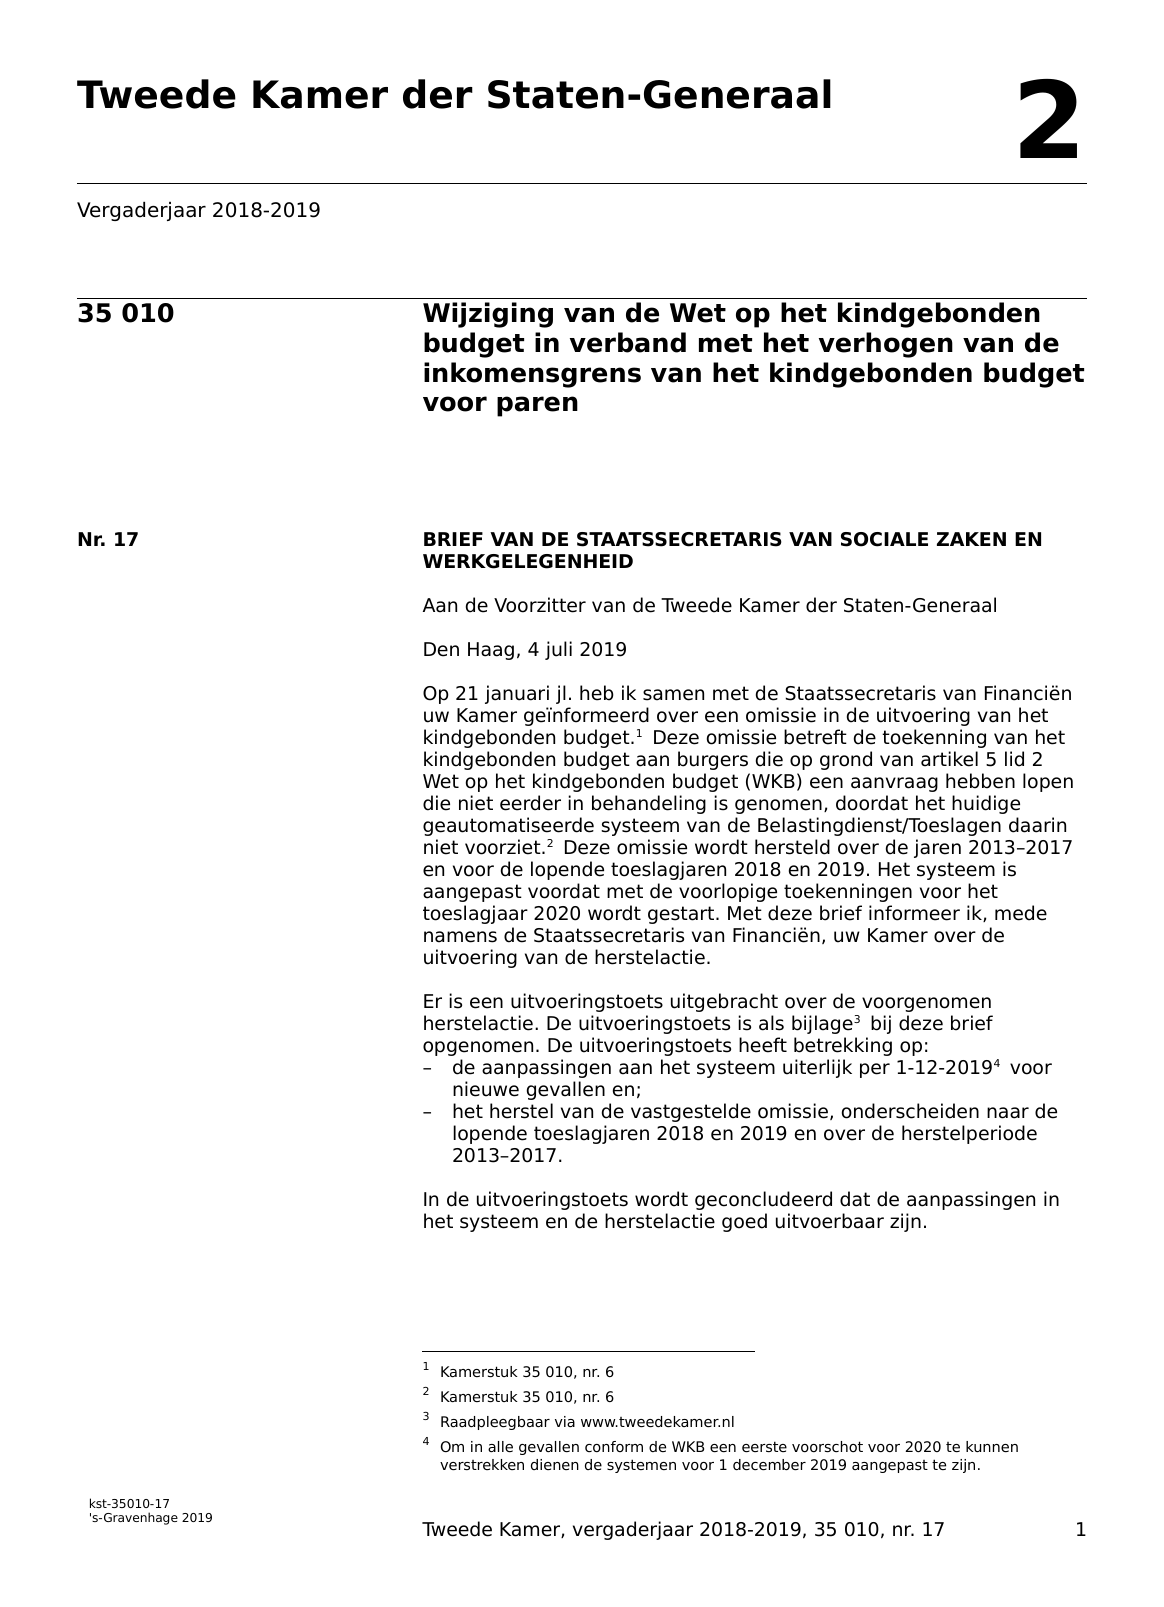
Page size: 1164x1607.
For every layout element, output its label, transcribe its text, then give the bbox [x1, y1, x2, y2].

table_cell Vergaderjaar 2018-2019 [77, 184, 1087, 298]
text 's-Gravenhage 2019 [88, 1511, 323, 1525]
table_header Tweede Kamer der Staten-Generaal [77, 59, 886, 183]
text Aan de Voorzitter van de Tweede Kamer der Staten-Generaal [422, 595, 1087, 617]
text – het herstel van de vastgestelde omissie, onderscheiden naar de lopende toeslagjaren 2018 en 2019 en over de herstelperiode 2013–2017. [422, 1101, 1087, 1167]
text kst-35010-17 [88, 1497, 323, 1511]
table_header 2 [886, 59, 1087, 183]
text – de aanpassingen aan het systeem uiterlijk per 1-12-2019 voor nieuwe gevallen en; [422, 1057, 1087, 1101]
subtitle Nr. 17 BRIEF VAN DE STAATSSECRETARIS VAN SOCIALE ZAKEN EN WERKGELEGENHEID [77, 529, 1087, 573]
text Kamerstuk 35 010, nr. 6 [422, 1360, 1087, 1382]
text Den Haag, 4 juli 2019 [422, 639, 1087, 661]
text Op 21 januari jl. heb ik samen met de Staatssecretaris van Financiën uw Kamer geïnformeerd over een omissie in de uitvoering van het kindgebonden budget. Deze omissie betreft de toekenning van het kindgebonden budget aan burgers die op grond van artikel 5 lid 2 Wet op het kindgebonden budget (WKB) een aanvraag hebben lopen die niet eerder in behandeling is genomen, doordat het huidige geautomatiseerde systeem van de Belastingdienst/Toeslagen daarin niet voorziet. Deze omissie wordt hersteld over de jaren 2013–2017 en voor de lopende toeslagjaren 2018 en 2019. Het systeem is aangepast voordat met de voorlopige toekenningen voor het toeslagjaar 2020 wordt gestart. Met deze brief informeer ik, mede namens de Staatssecretaris van Financiën, uw Kamer over de uitvoering van de herstelactie. [422, 683, 1087, 969]
text Kamerstuk 35 010, nr. 6 [422, 1385, 1087, 1407]
text Raadpleegbaar via www.tweedekamer.nl [422, 1410, 1087, 1432]
text Er is een uitvoeringstoets uitgebracht over de voorgenomen herstelactie. De uitvoeringstoets is als bijlage bij deze brief opgenomen. De uitvoeringstoets heeft betrekking op: [422, 991, 1087, 1057]
text Om in alle gevallen conform de WKB een eerste voorschot voor 2020 te kunnen verstrekken dienen de systemen voor 1 december 2019 aangepast te zijn. [422, 1435, 1087, 1474]
text In de uitvoeringstoets wordt geconcludeerd dat de aanpassingen in het systeem en de herstelactie goed uitvoerbaar zijn. [422, 1189, 1087, 1233]
subtitle 35 010 Wijziging van de Wet op het kindgebonden budget in verband met het verhogen van de inkomensgrens van het kindgebonden budget voor paren [77, 299, 1087, 418]
